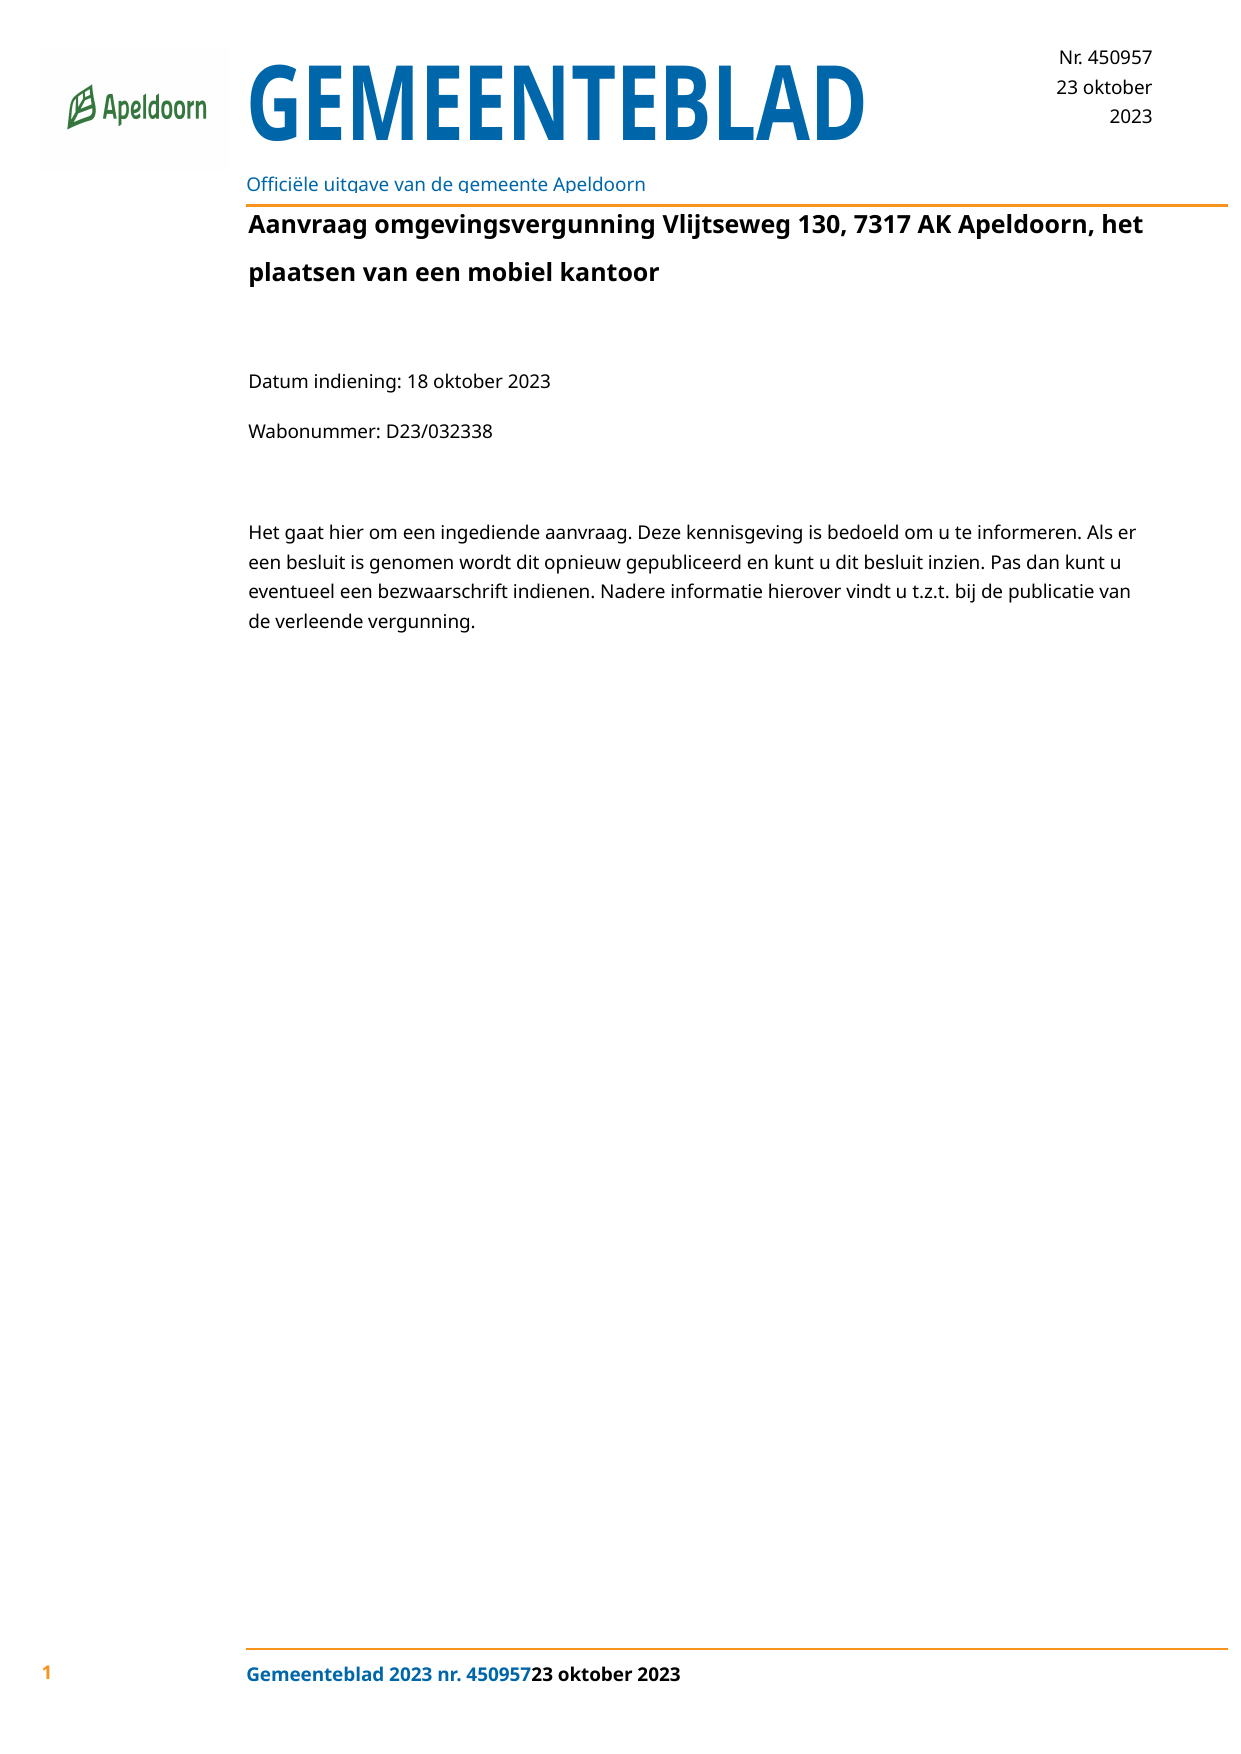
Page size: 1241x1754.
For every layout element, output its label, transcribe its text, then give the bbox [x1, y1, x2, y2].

text Aanvraag omgevingsvergunning Vlijtseweg 130, 7317 AK Apeldoorn, het plaatsen van een mobiel kantoor [248, 207, 1152, 288]
picture [41, 47, 231, 172]
text Datum indiening: 18 oktober 2023 [248, 368, 1152, 394]
text Wabonummer: D23/032338 [248, 419, 1152, 444]
text Het gaat hier om een ingediende aanvraag. Deze kennisgeving is bedoeld om u te informeren. Als er een besluit is genomen wordt dit opnieuw gepubliceerd en kunt u dit besluit inzien. Pas dan kunt u eventueel een bezwaarschrift indienen. Nadere informatie hierover vindt u t.z.t. bij de publicatie van de verleende vergunning. [248, 519, 1152, 634]
